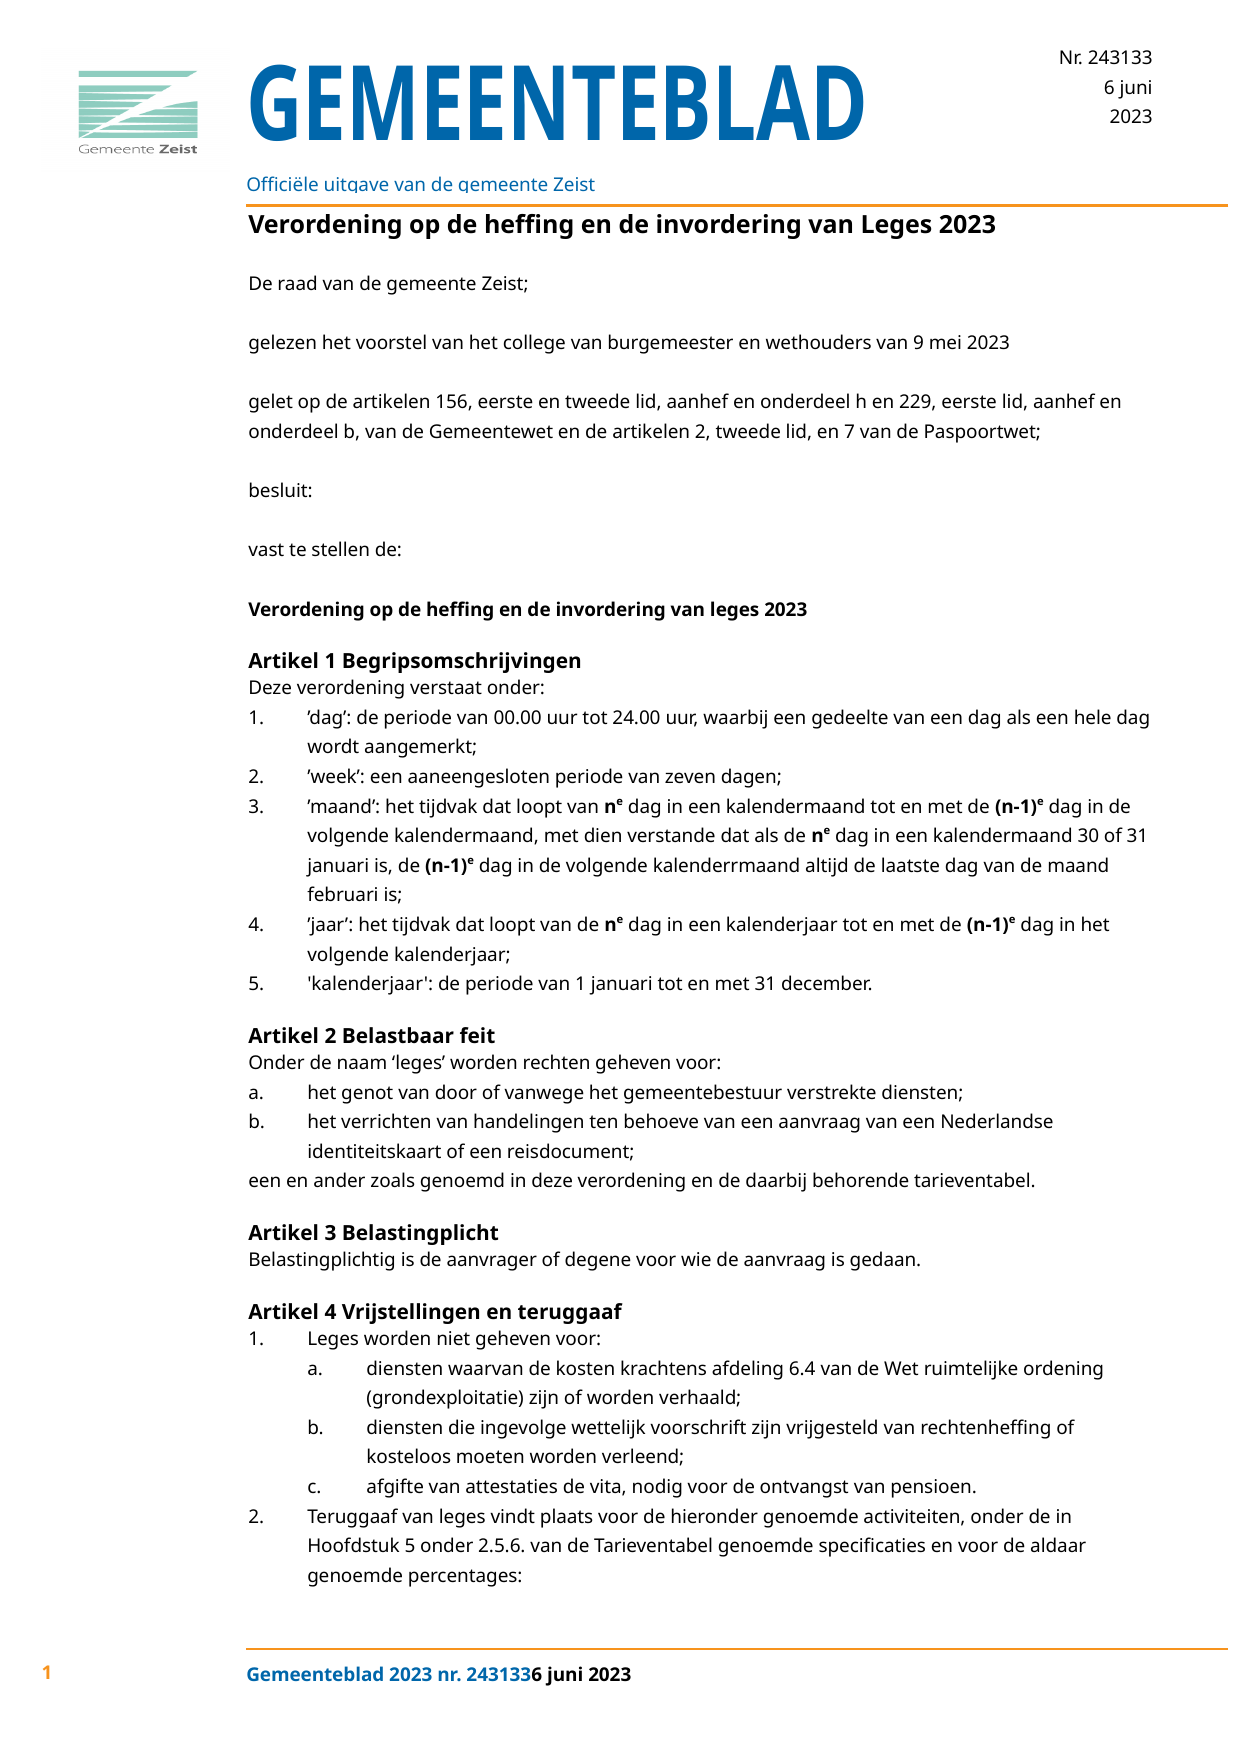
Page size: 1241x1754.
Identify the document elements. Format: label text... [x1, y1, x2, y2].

text Verordening op de heffing en de invordering van Leges 2023 [248, 207, 1152, 241]
list Leges worden niet geheven voor: [248, 1325, 1152, 1351]
text Artikel 4 Vrijstellingen en teruggaaf [248, 1297, 1152, 1325]
text Onder de naam ‘leges’ worden rechten geheven voor: [248, 1049, 1152, 1075]
text Artikel 2 Belastbaar feit [248, 1021, 1152, 1049]
list ’week’: een aaneengesloten periode van zeven dagen; [248, 763, 1152, 789]
list het genot van door of vanwege het gemeentebestuur verstrekte diensten; [248, 1079, 1152, 1104]
text gelezen het voorstel van het college van burgemeester en wethouders van 9 mei 2023 [248, 329, 1152, 355]
text een en ander zoals genoemd in deze verordening en de daarbij behorende tarieventabel. [248, 1168, 1152, 1193]
text De raad van de gemeente Zeist; [248, 270, 1152, 296]
picture [41, 47, 231, 172]
list Teruggaaf van leges vindt plaats voor de hieronder genoemde activiteiten, onder de in Hoofdstuk 5 onder 2.5.6. van de Tarieventabel genoemde specificaties en voor de aldaar genoemde percentages: [248, 1503, 1152, 1588]
text Verordening op de heffing en de invordering van leges 2023 [248, 596, 1152, 621]
text vast te stellen de: [248, 537, 1152, 562]
text Artikel 3 Belastingplicht [248, 1218, 1152, 1246]
text besluit: [248, 477, 1152, 503]
list afgifte van attestaties de vita, nodig voor de ontvangst van pensioen. [307, 1473, 1152, 1499]
text Artikel 1 Begripsomschrijvingen [248, 646, 1152, 674]
text Belastingplichtig is de aanvrager of degene voor wie de aanvraag is gedaan. [248, 1246, 1152, 1272]
list ’maand’: het tijdvak dat loopt van ne dag in een kalendermaand tot en met de (n-1)e dag in de volgende kalendermaand, met dien verstande dat als de ne dag in een kalendermaand 30 of 31 januari is, de (n-1)e dag in de volgende kalenderrmaand altijd de laatste dag van de maand februari is; [248, 793, 1152, 907]
list 'kalenderjaar': de periode van 1 januari tot en met 31 december. [248, 970, 1152, 996]
text Deze verordening verstaat onder: [248, 674, 1152, 700]
list diensten waarvan de kosten krachtens afdeling 6.4 van de Wet ruimtelijke ordening (grondexploitatie) zijn of worden verhaald; [307, 1355, 1152, 1410]
text gelet op de artikelen 156, eerste en tweede lid, aanhef en onderdeel h en 229, eerste lid, aanhef en onderdeel b, van de Gemeentewet en de artikelen 2, tweede lid, en 7 van de Paspoortwet; [248, 389, 1152, 444]
list ’jaar’: het tijdvak dat loopt van de ne dag in een kalenderjaar tot en met de (n-1)e dag in het volgende kalenderjaar; [248, 911, 1152, 967]
list ’dag’: de periode van 00.00 uur tot 24.00 uur, waarbij een gedeelte van een dag als een hele dag wordt aangemerkt; [248, 704, 1152, 759]
list diensten die ingevolge wettelijk voorschrift zijn vrijgesteld van rechtenheffing of kosteloos moeten worden verleend; [307, 1414, 1152, 1469]
list het verrichten van handelingen ten behoeve van een aanvraag van een Nederlandse identiteitskaart of een reisdocument; [248, 1108, 1152, 1164]
